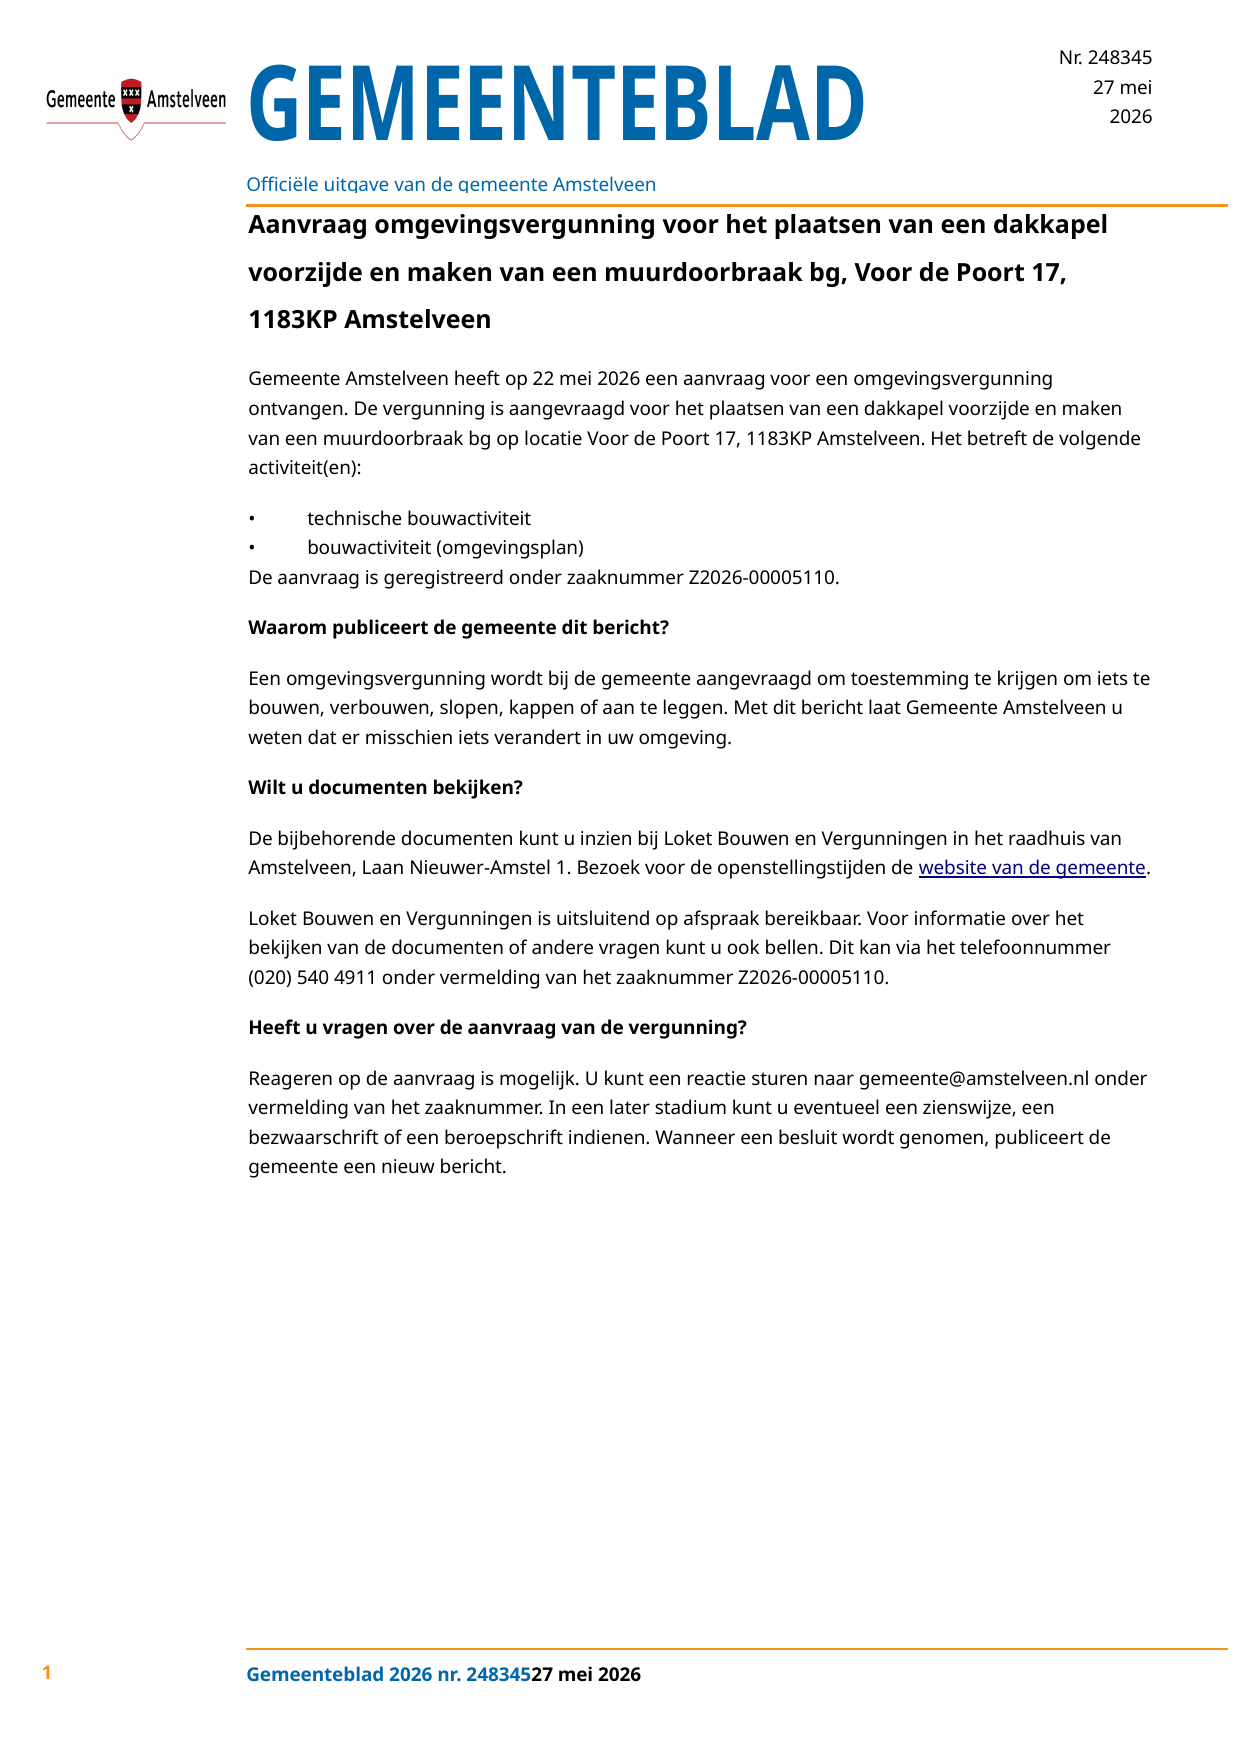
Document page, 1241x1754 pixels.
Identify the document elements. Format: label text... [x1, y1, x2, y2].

text De aanvraag is geregistreerd onder zaaknummer Z2026-00005110. [248, 564, 1152, 589]
picture [41, 47, 231, 172]
list technische bouwactiviteit [248, 505, 1152, 530]
text Wilt u documenten bekijken? [248, 774, 1152, 800]
text Aanvraag omgevingsvergunning voor het plaatsen van een dakkapel voorzijde en maken van een muurdoorbraak bg, Voor de Poort 17, 1183KP Amstelveen [248, 207, 1152, 336]
text Waarom publiceert de gemeente dit bericht? [248, 614, 1152, 640]
list bouwactiviteit (omgevingsplan) [248, 534, 1152, 560]
text Reageren op de aanvraag is mogelijk. U kunt een reactie sturen naar gemeente@amstelveen.nl onder vermelding van het zaaknummer. In een later stadium kunt u eventueel een zienswijze, een bezwaarschrift of een beroepschrift indienen. Wanneer een besluit wordt genomen, publiceert de gemeente een nieuw bericht. [248, 1065, 1152, 1179]
text Gemeente Amstelveen heeft op 22 mei 2026 een aanvraag voor een omgevingsvergunning ontvangen. De vergunning is aangevraagd voor het plaatsen van een dakkapel voorzijde en maken van een muurdoorbraak bg op locatie Voor de Poort 17, 1183KP Amstelveen. Het betreft de volgende activiteit(en): [248, 366, 1152, 480]
text Heeft u vragen over de aanvraag van de vergunning? [248, 1014, 1152, 1040]
text Loket Bouwen en Vergunningen is uitsluitend op afspraak bereikbaar. Voor informatie over het bekijken van de documenten of andere vragen kunt u ook bellen. Dit kan via het telefoonnummer (020) 540 4911 onder vermelding van het zaaknummer Z2026-00005110. [248, 905, 1152, 989]
text Een omgevingsvergunning wordt bij de gemeente aangevraagd om toestemming te krijgen om iets te bouwen, verbouwen, slopen, kappen of aan te leggen. Met dit bericht laat Gemeente Amstelveen u weten dat er misschien iets verandert in uw omgeving. [248, 665, 1152, 749]
text De bijbehorende documenten kunt u inzien bij Loket Bouwen en Vergunningen in het raadhuis van Amstelveen, Laan Nieuwer-Amstel 1. Bezoek voor de openstellingstijden de website van de gemeente. [248, 825, 1152, 880]
